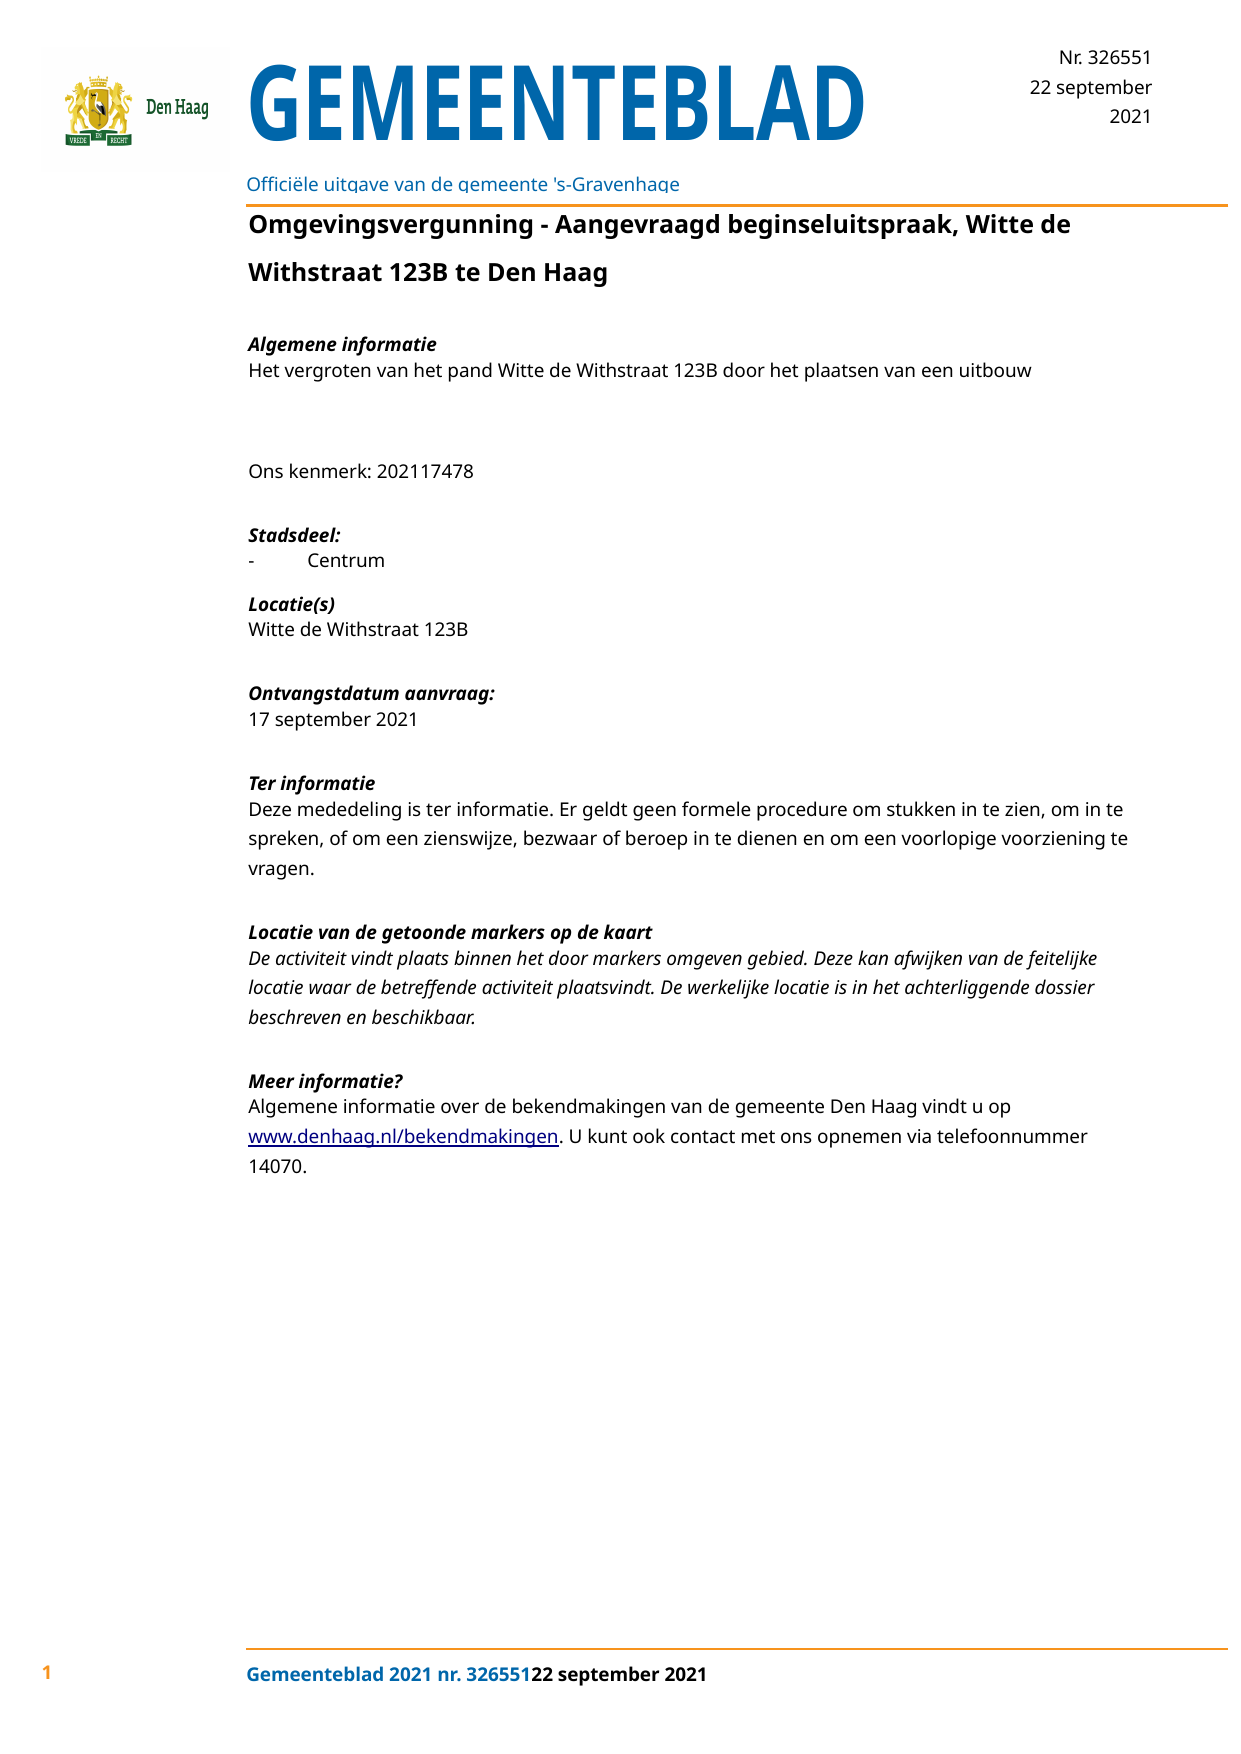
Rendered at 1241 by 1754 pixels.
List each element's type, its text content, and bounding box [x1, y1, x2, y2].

picture [41, 47, 231, 172]
text Witte de Withstraat 123B [248, 617, 1152, 642]
text Algemene informatie [248, 331, 1152, 357]
text Meer informatie? [248, 1068, 1152, 1094]
text Ons kenmerk: 202117478 [248, 458, 1152, 484]
text Omgevingsvergunning - Aangevraagd beginseluitspraak, Witte de Withstraat 123B te Den Haag [248, 207, 1152, 288]
text Algemene informatie over de bekendmakingen van de gemeente Den Haag vindt u op www.denhaag.nl/bekendmakingen. U kunt ook contact met ons opnemen via telefoonnummer 14070. [248, 1094, 1152, 1178]
text De activiteit vindt plaats binnen het door markers omgeven gebied. Deze kan afwijken van de feitelijke locatie waar de betreffende activiteit plaatsvindt. De werkelijke locatie is in het achterliggende dossier beschreven en beschikbaar. [248, 945, 1152, 1030]
text Stadsdeel: [248, 522, 1152, 548]
text Het vergroten van het pand Witte de Withstraat 123B door het plaatsen van een uitbouw [248, 357, 1152, 383]
text Ontvangstdatum aanvraag: [248, 681, 1152, 706]
text Locatie van de getoonde markers op de kaart [248, 919, 1152, 945]
text Locatie(s) [248, 591, 1152, 617]
text Deze mededeling is ter informatie. Er geldt geen formele procedure om stukken in te zien, om in te spreken, of om een zienswijze, bezwaar of beroep in te dienen en om een voorlopige voorziening te vragen. [248, 796, 1152, 881]
text Ter informatie [248, 770, 1152, 796]
text 17 september 2021 [248, 706, 1152, 732]
list Centrum [248, 548, 1152, 573]
